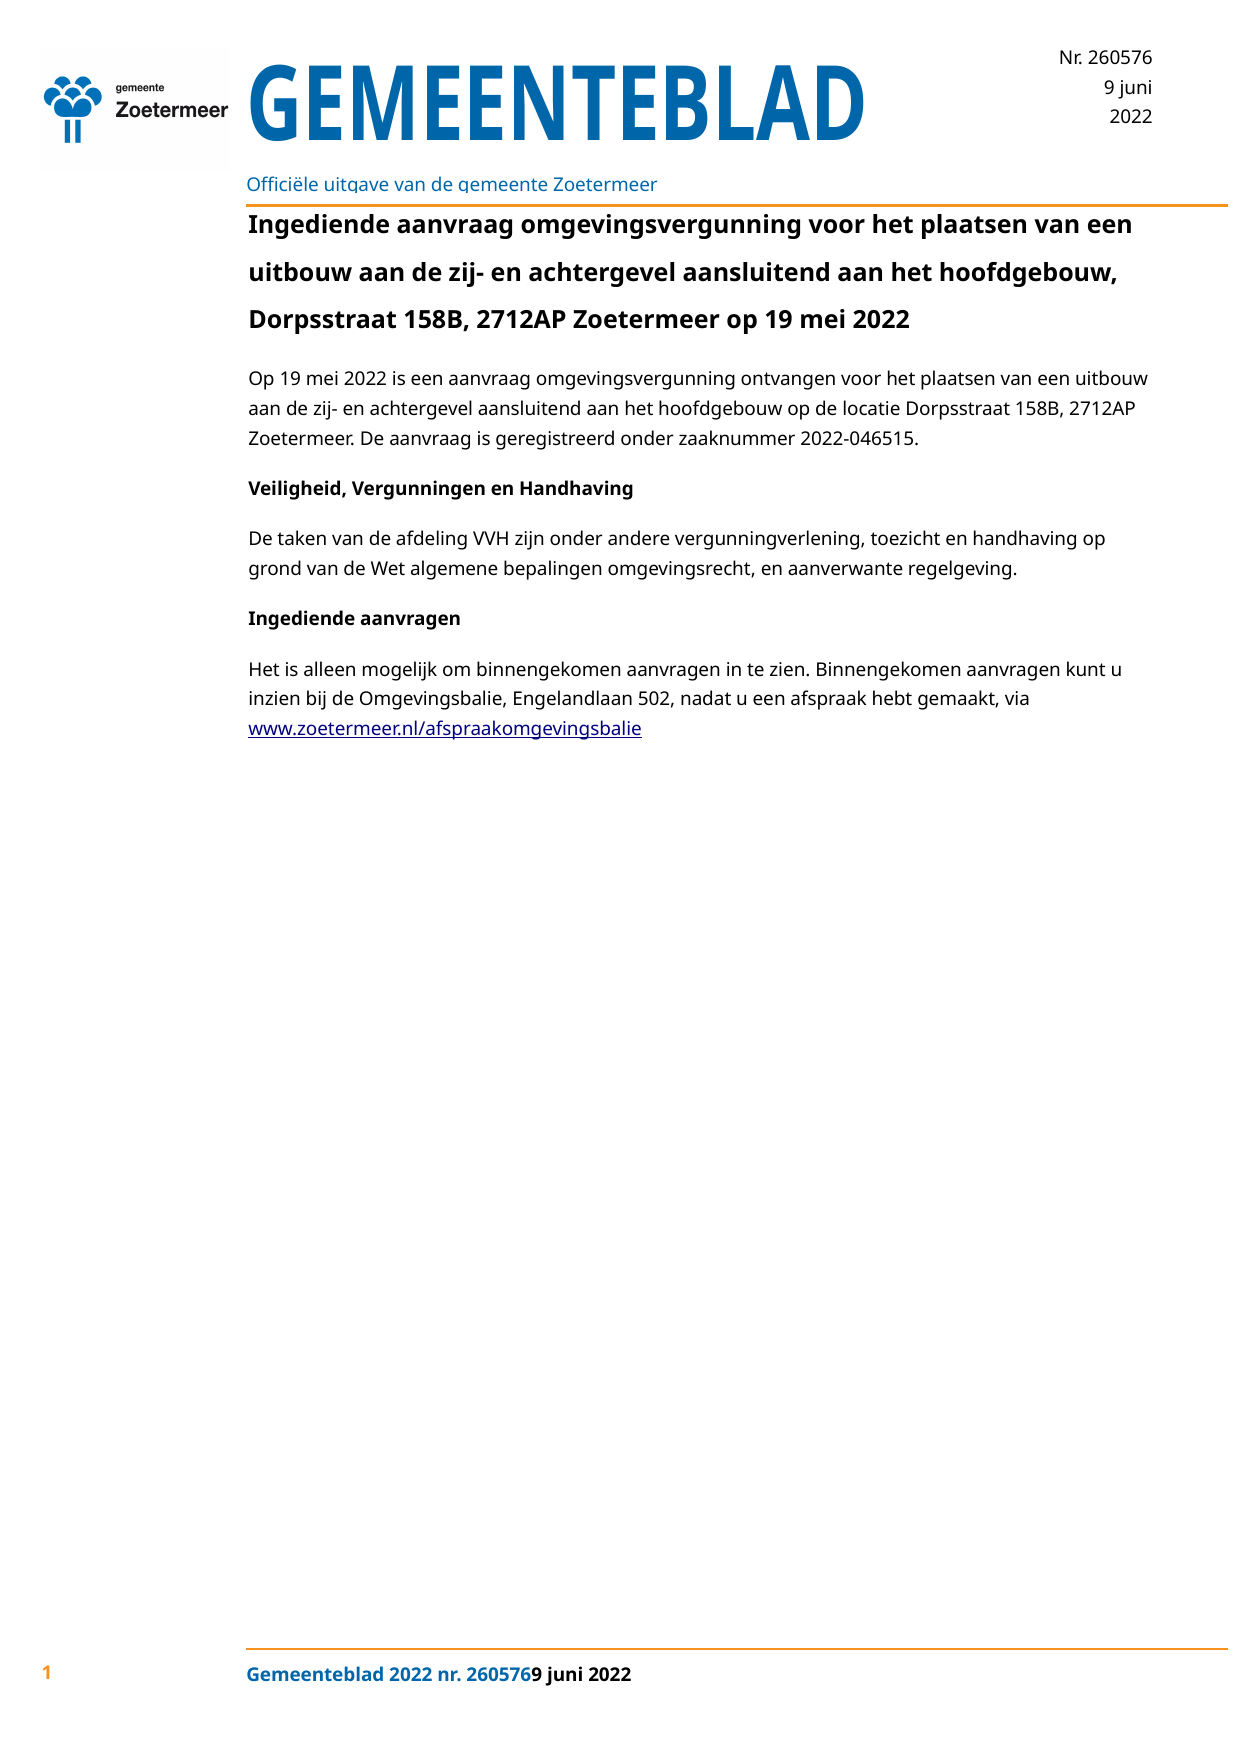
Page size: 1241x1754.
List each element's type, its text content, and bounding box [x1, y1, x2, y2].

text Ingediende aanvragen [248, 606, 1152, 631]
text Het is alleen mogelijk om binnengekomen aanvragen in te zien. Binnengekomen aanvragen kunt u inzien bij de Omgevingsbalie, Engelandlaan 502, nadat u een afspraak hebt gemaakt, via www.zoetermeer.nl/afspraakomgevingsbalie [248, 656, 1152, 741]
text Veiligheid, Vergunningen en Handhaving [248, 475, 1152, 501]
text Ingediende aanvraag omgevingsvergunning voor het plaatsen van een uitbouw aan de zij- en achtergevel aansluitend aan het hoofdgebouw, Dorpsstraat 158B, 2712AP Zoetermeer op 19 mei 2022 [248, 207, 1152, 336]
text Op 19 mei 2022 is een aanvraag omgevingsvergunning ontvangen voor het plaatsen van een uitbouw aan de zij- en achtergevel aansluitend aan het hoofdgebouw op de locatie Dorpsstraat 158B, 2712AP Zoetermeer. De aanvraag is geregistreerd onder zaaknummer 2022-046515. [248, 366, 1152, 450]
picture [41, 47, 231, 172]
text De taken van de afdeling VVH zijn onder andere vergunningverlening, toezicht en handhaving op grond van de Wet algemene bepalingen omgevingsrecht, en aanverwante regelgeving. [248, 526, 1152, 581]
